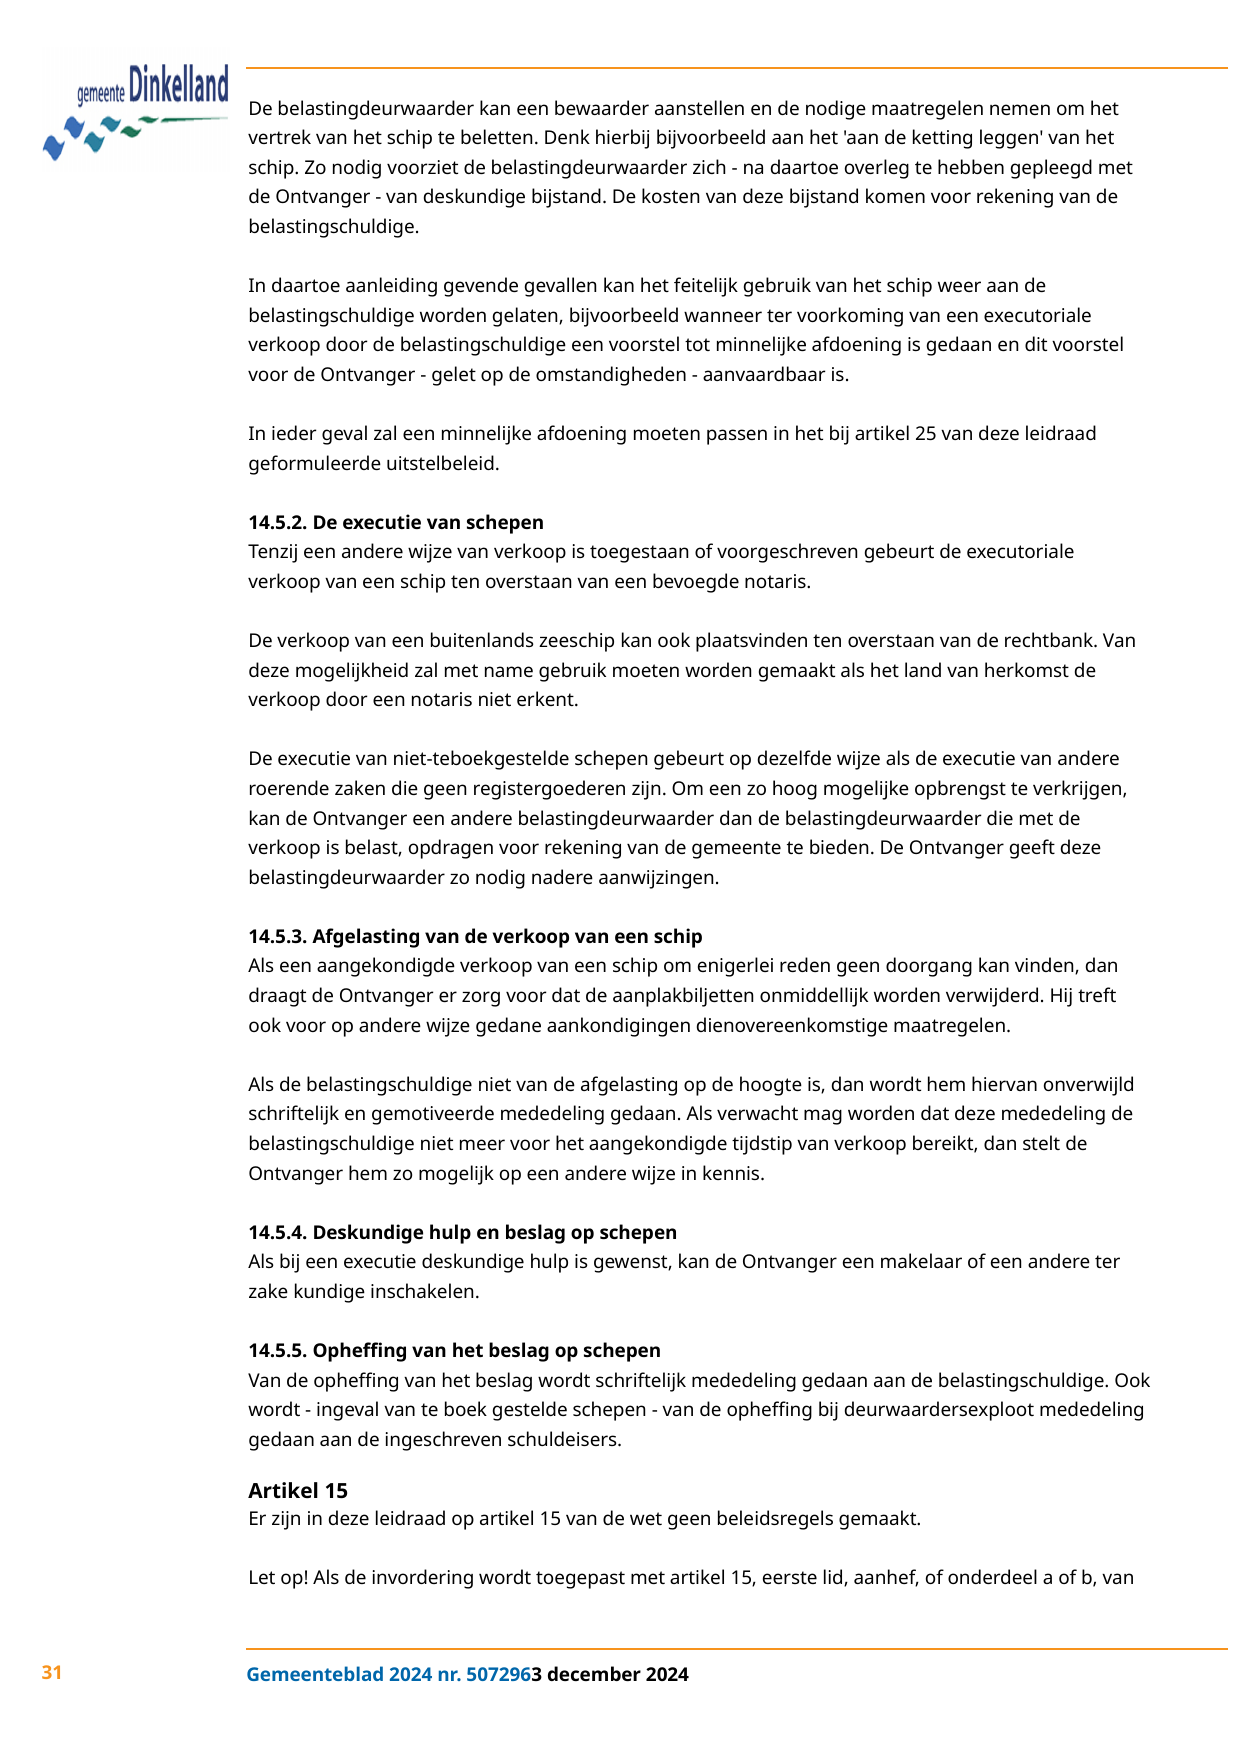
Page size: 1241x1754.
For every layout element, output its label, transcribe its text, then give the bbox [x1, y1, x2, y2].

text Artikel 15 [248, 1476, 1152, 1505]
text De verkoop van een buitenlands zeeschip kan ook plaatsvinden ten overstaan van de rechtbank. Van deze mogelijkheid zal met name gebruik moeten worden gemaakt als het land van herkomst de verkoop door een notaris niet erkent. [248, 627, 1152, 712]
text 14.5.3. Afgelasting van de verkoop van een schip [248, 923, 1152, 949]
text Let op! Als de invordering wordt toegepast met artikel 15, eerste lid, aanhef, of onderdeel a of b, van [248, 1564, 1152, 1590]
text Er zijn in deze leidraad op artikel 15 van de wet geen beleidsregels gemaakt. [248, 1505, 1152, 1531]
text 14.5.4. Deskundige hulp en beslag op schepen [248, 1219, 1152, 1245]
picture [41, 47, 231, 172]
text In daartoe aanleiding gevende gevallen kan het feitelijk gebruik van het schip weer aan de belastingschuldige worden gelaten, bijvoorbeeld wanneer ter voorkoming van een executoriale verkoop door de belastingschuldige een voorstel tot minnelijke afdoening is gedaan en dit voorstel voor de Ontvanger - gelet op de omstandigheden - aanvaardbaar is. [248, 272, 1152, 387]
text Van de opheffing van het beslag wordt schriftelijk mededeling gedaan aan de belastingschuldige. Ook wordt - ingeval van te boek gestelde schepen - van de opheffing bij deurwaardersexploot mededeling gedaan aan de ingeschreven schuldeisers. [248, 1367, 1152, 1452]
text De belastingdeurwaarder kan een bewaarder aanstellen en de nodige maatregelen nemen om het vertrek van het schip te beletten. Denk hierbij bijvoorbeeld aan het 'aan de ketting leggen' van het schip. Zo nodig voorziet de belastingdeurwaarder zich - na daartoe overleg te hebben gepleegd met de Ontvanger - van deskundige bijstand. De kosten van deze bijstand komen voor rekening van de belastingschuldige. [248, 95, 1152, 239]
text Als de belastingschuldige niet van de afgelasting op de hoogte is, dan wordt hem hiervan onverwijld schriftelijk en gemotiveerde mededeling gedaan. Als verwacht mag worden dat deze mededeling de belastingschuldige niet meer voor het aangekondigde tijdstip van verkoop bereikt, dan stelt de Ontvanger hem zo mogelijk op een andere wijze in kennis. [248, 1071, 1152, 1186]
text In ieder geval zal een minnelijke afdoening moeten passen in het bij artikel 25 van deze leidraad geformuleerde uitstelbeleid. [248, 420, 1152, 476]
text Tenzij een andere wijze van verkoop is toegestaan of voorgeschreven gebeurt de executoriale verkoop van een schip ten overstaan van een bevoegde notaris. [248, 538, 1152, 594]
text 14.5.2. De executie van schepen [248, 509, 1152, 535]
text 14.5.5. Opheffing van het beslag op schepen [248, 1337, 1152, 1363]
text Als een aangekondigde verkoop van een schip om enigerlei reden geen doorgang kan vinden, dan draagt de Ontvanger er zorg voor dat de aanplakbiljetten onmiddellijk worden verwijderd. Hij treft ook voor op andere wijze gedane aankondigingen dienovereenkomstige maatregelen. [248, 953, 1152, 1038]
text Als bij een executie deskundige hulp is gewenst, kan de Ontvanger een makelaar of een andere ter zake kundige inschakelen. [248, 1248, 1152, 1304]
text De executie van niet-teboekgestelde schepen gebeurt op dezelfde wijze als de executie van andere roerende zaken die geen registergoederen zijn. Om een zo hoog mogelijke opbrengst te verkrijgen, kan de Ontvanger een andere belastingdeurwaarder dan de belastingdeurwaarder die met de verkoop is belast, opdragen voor rekening van de gemeente te bieden. De Ontvanger geeft deze belastingdeurwaarder zo nodig nadere aanwijzingen. [248, 746, 1152, 890]
